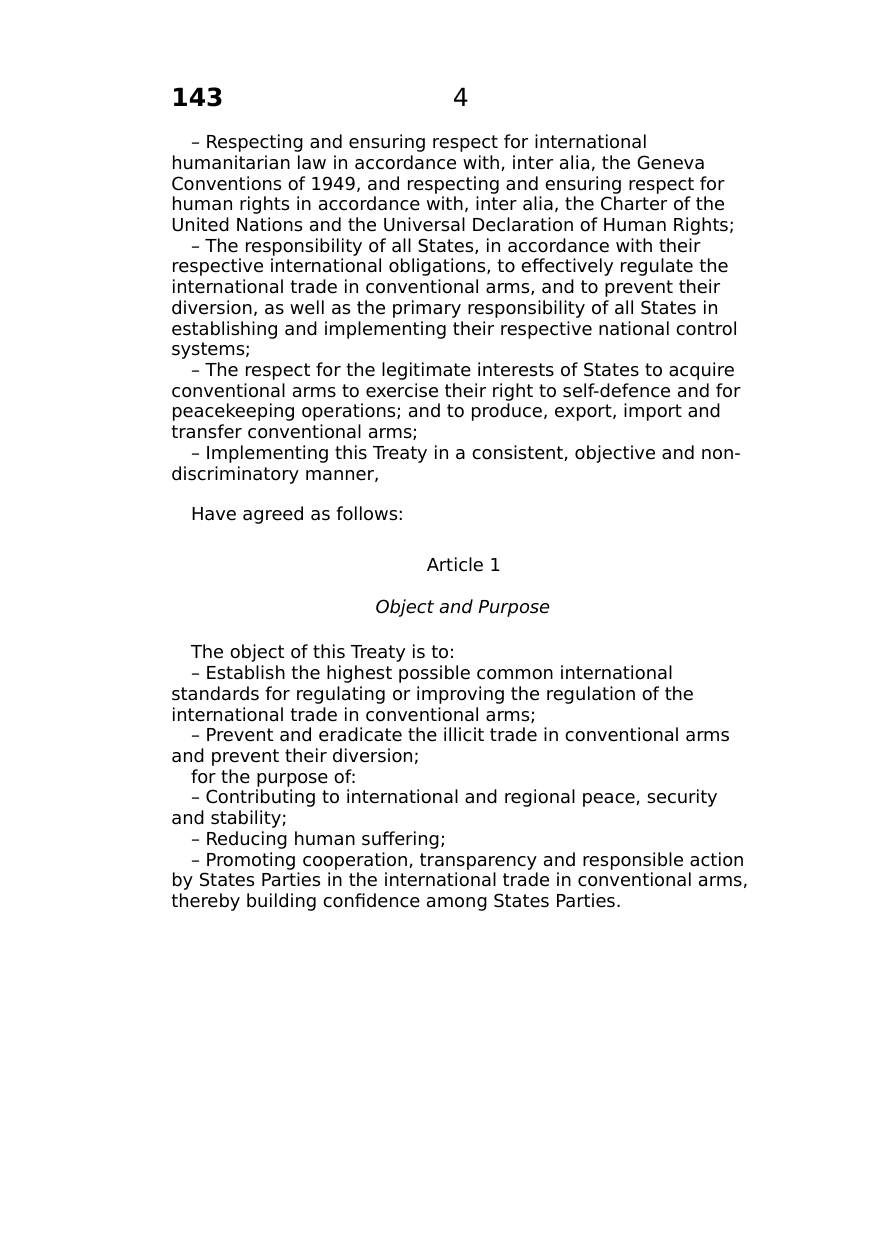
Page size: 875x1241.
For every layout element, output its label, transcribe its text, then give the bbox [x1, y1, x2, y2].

text The object of this Treaty is to: [171, 642, 756, 663]
text Have agreed as follows: [171, 504, 756, 525]
text – Establish the highest possible common international standards for regulating or improving the regulation of the international trade in conventional arms; [171, 663, 756, 725]
text – Implementing this Treaty in a consistent, objective and non-discriminatory manner, [171, 443, 756, 484]
text – Prevent and eradicate the illicit trade in conventional arms and prevent their diversion; [171, 725, 756, 767]
text – Respecting and ensuring respect for international humanitarian law in accordance with, inter alia, the Geneva Conventions of 1949, and respecting and ensuring respect for human rights in accordance with, inter alia, the Charter of the United Nations and the Universal Declaration of Human Rights; [171, 132, 756, 236]
text – Promoting cooperation, transparency and responsible action by States Parties in the international trade in conventional arms, thereby building confidence among States Parties. [171, 849, 756, 912]
text – Reducing human suffering; [171, 829, 756, 849]
subtitle Article 1 Object and Purpose [171, 555, 756, 617]
text for the purpose of: [171, 767, 756, 787]
text – Contributing to international and regional peace, security and stability; [171, 787, 756, 829]
text – The respect for the legitimate interests of States to acquire conventional arms to exercise their right to self-defence and for peacekeeping operations; and to produce, export, import and transfer conventional arms; [171, 360, 756, 443]
text – The responsibility of all States, in accordance with their respective international obligations, to effectively regulate the international trade in conventional arms, and to prevent their diversion, as well as the primary responsibility of all States in establishing and implementing their respective national control systems; [171, 236, 756, 360]
